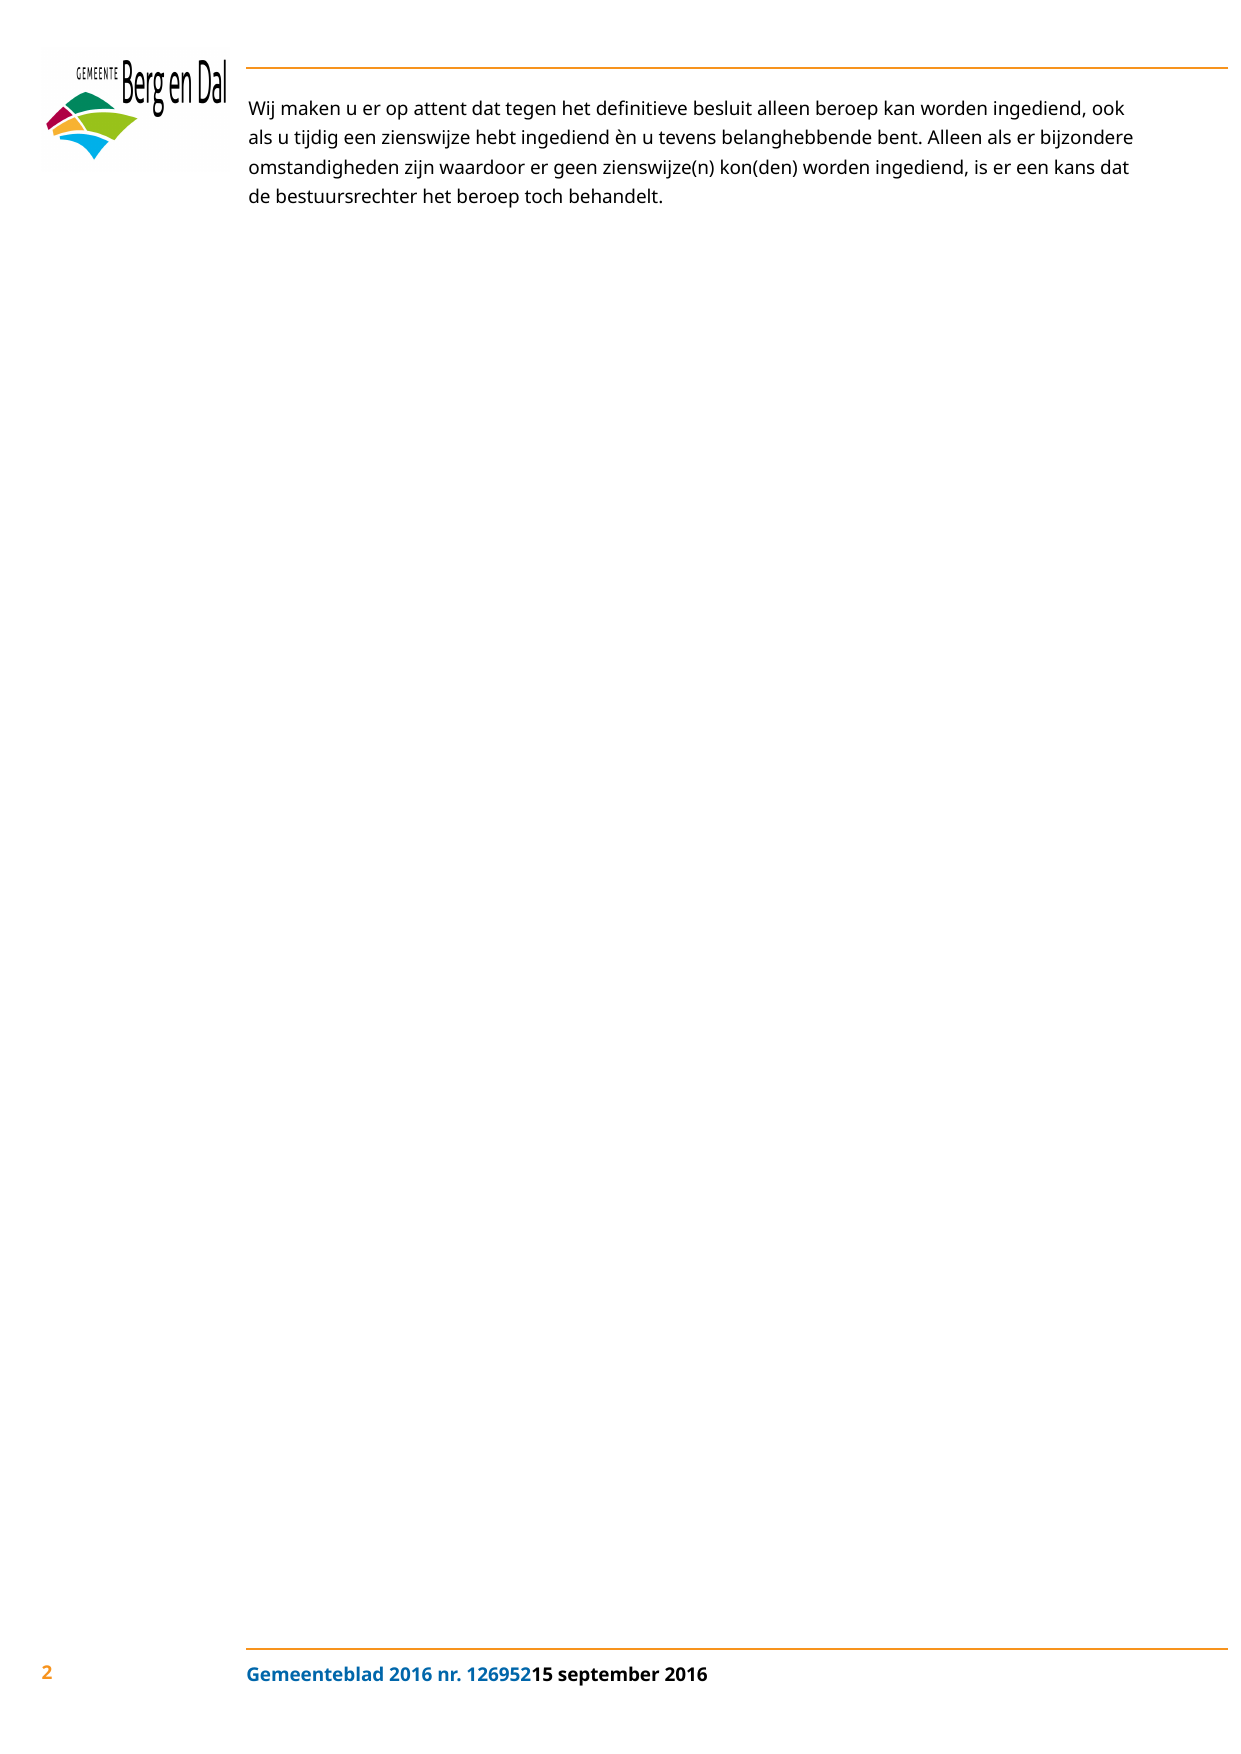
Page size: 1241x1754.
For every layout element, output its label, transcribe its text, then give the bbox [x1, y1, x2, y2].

text Wij maken u er op attent dat tegen het definitieve besluit alleen beroep kan worden ingediend, ook als u tijdig een zienswijze hebt ingediend èn u tevens belanghebbende bent. Alleen als er bijzondere omstandigheden zijn waardoor er geen zienswijze(n) kon(den) worden ingediend, is er een kans dat de bestuursrechter het beroep toch behandelt. [248, 95, 1152, 209]
picture [41, 47, 231, 172]
